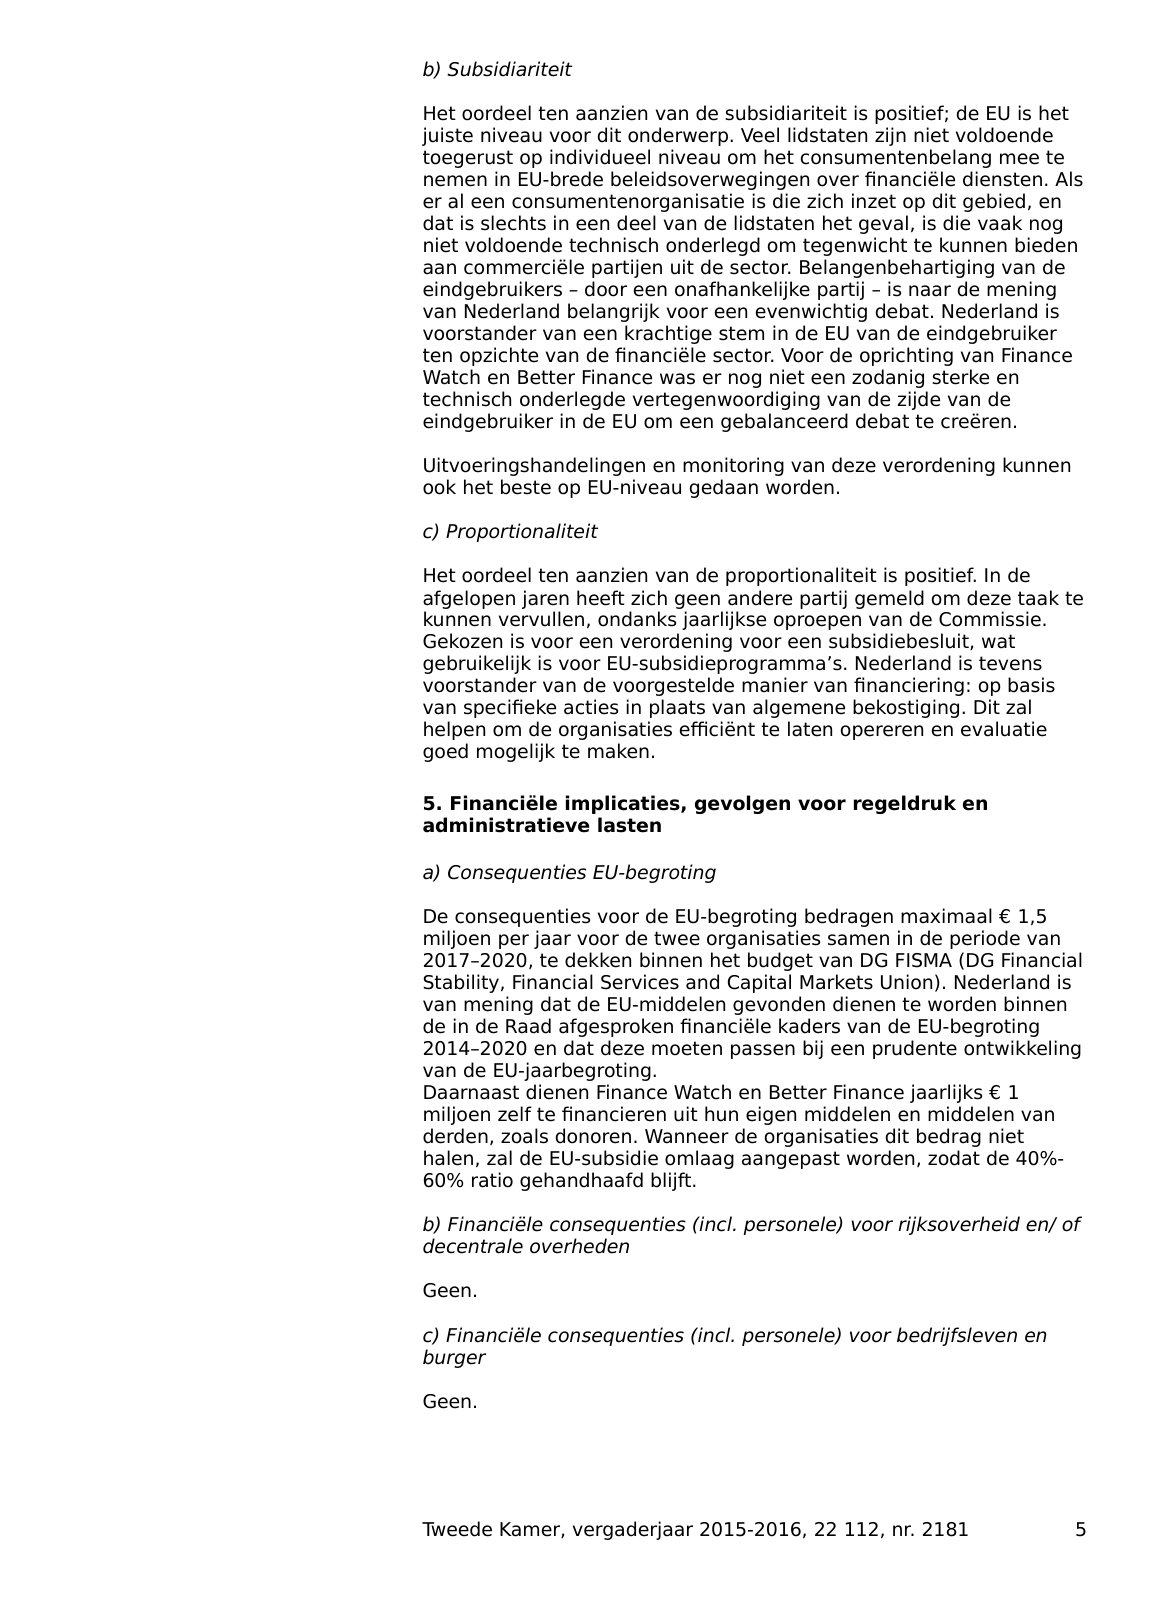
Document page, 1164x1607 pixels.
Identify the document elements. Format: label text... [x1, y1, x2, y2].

text Geen. [422, 1391, 1087, 1413]
text Het oordeel ten aanzien van de proportionaliteit is positief. In de afgelopen jaren heeft zich geen andere partij gemeld om deze taak te kunnen vervullen, ondanks jaarlijkse oproepen van de Commissie. [422, 565, 1087, 631]
text De consequenties voor de EU-begroting bedragen maximaal € 1,5 miljoen per jaar voor de twee organisaties samen in de periode van 2017–2020, te dekken binnen het budget van DG FISMA (DG Financial Stability, Financial Services and Capital Markets Union). Nederland is van mening dat de EU-middelen gevonden dienen te worden binnen de in de Raad afgesproken financiële kaders van de EU-begroting 2014–2020 en dat deze moeten passen bij een prudente ontwikkeling van de EU-jaarbegroting. [422, 906, 1087, 1082]
text Uitvoeringshandelingen en monitoring van deze verordening kunnen ook het beste op EU-niveau gedaan worden. [422, 455, 1087, 499]
subtitle 5. Financiële implicaties, gevolgen voor regeldruk en administratieve lasten [422, 793, 1087, 837]
subtitle c) Financiële consequenties (incl. personele) voor bedrijfsleven en burger [422, 1324, 1087, 1368]
subtitle b) Financiële consequenties (incl. personele) voor rijksoverheid en/ of decentrale overheden [422, 1214, 1087, 1258]
text Geen. [422, 1280, 1087, 1302]
subtitle c) Proportionaliteit [422, 521, 1087, 543]
subtitle b) Subsidiariteit [422, 59, 1087, 81]
text Gekozen is voor een verordening voor een subsidiebesluit, wat gebruikelijk is voor EU-subsidieprogramma’s. Nederland is tevens voorstander van de voorgestelde manier van financiering: op basis van specifieke acties in plaats van algemene bekostiging. Dit zal helpen om de organisaties efficiënt te laten opereren en evaluatie goed mogelijk te maken. [422, 631, 1087, 763]
text Het oordeel ten aanzien van de subsidiariteit is positief; de EU is het juiste niveau voor dit onderwerp. Veel lidstaten zijn niet voldoende toegerust op individueel niveau om het consumentenbelang mee te nemen in EU-brede beleidsoverwegingen over financiële diensten. Als er al een consumentenorganisatie is die zich inzet op dit gebied, en dat is slechts in een deel van de lidstaten het geval, is die vaak nog niet voldoende technisch onderlegd om tegenwicht te kunnen bieden aan commerciële partijen uit de sector. Belangenbehartiging van de eindgebruikers – door een onafhankelijke partij – is naar de mening van Nederland belangrijk voor een evenwichtig debat. Nederland is voorstander van een krachtige stem in de EU van de eindgebruiker ten opzichte van de financiële sector. Voor de oprichting van Finance Watch en Better Finance was er nog niet een zodanig sterke en technisch onderlegde vertegenwoordiging van de zijde van de eindgebruiker in de EU om een gebalanceerd debat te creëren. [422, 103, 1087, 433]
text Daarnaast dienen Finance Watch en Better Finance jaarlijks € 1 miljoen zelf te financieren uit hun eigen middelen en middelen van derden, zoals donoren. Wanneer de organisaties dit bedrag niet halen, zal de EU-subsidie omlaag aangepast worden, zodat de 40%-60% ratio gehandhaafd blijft. [422, 1082, 1087, 1192]
subtitle a) Consequenties EU-begroting [422, 862, 1087, 884]
